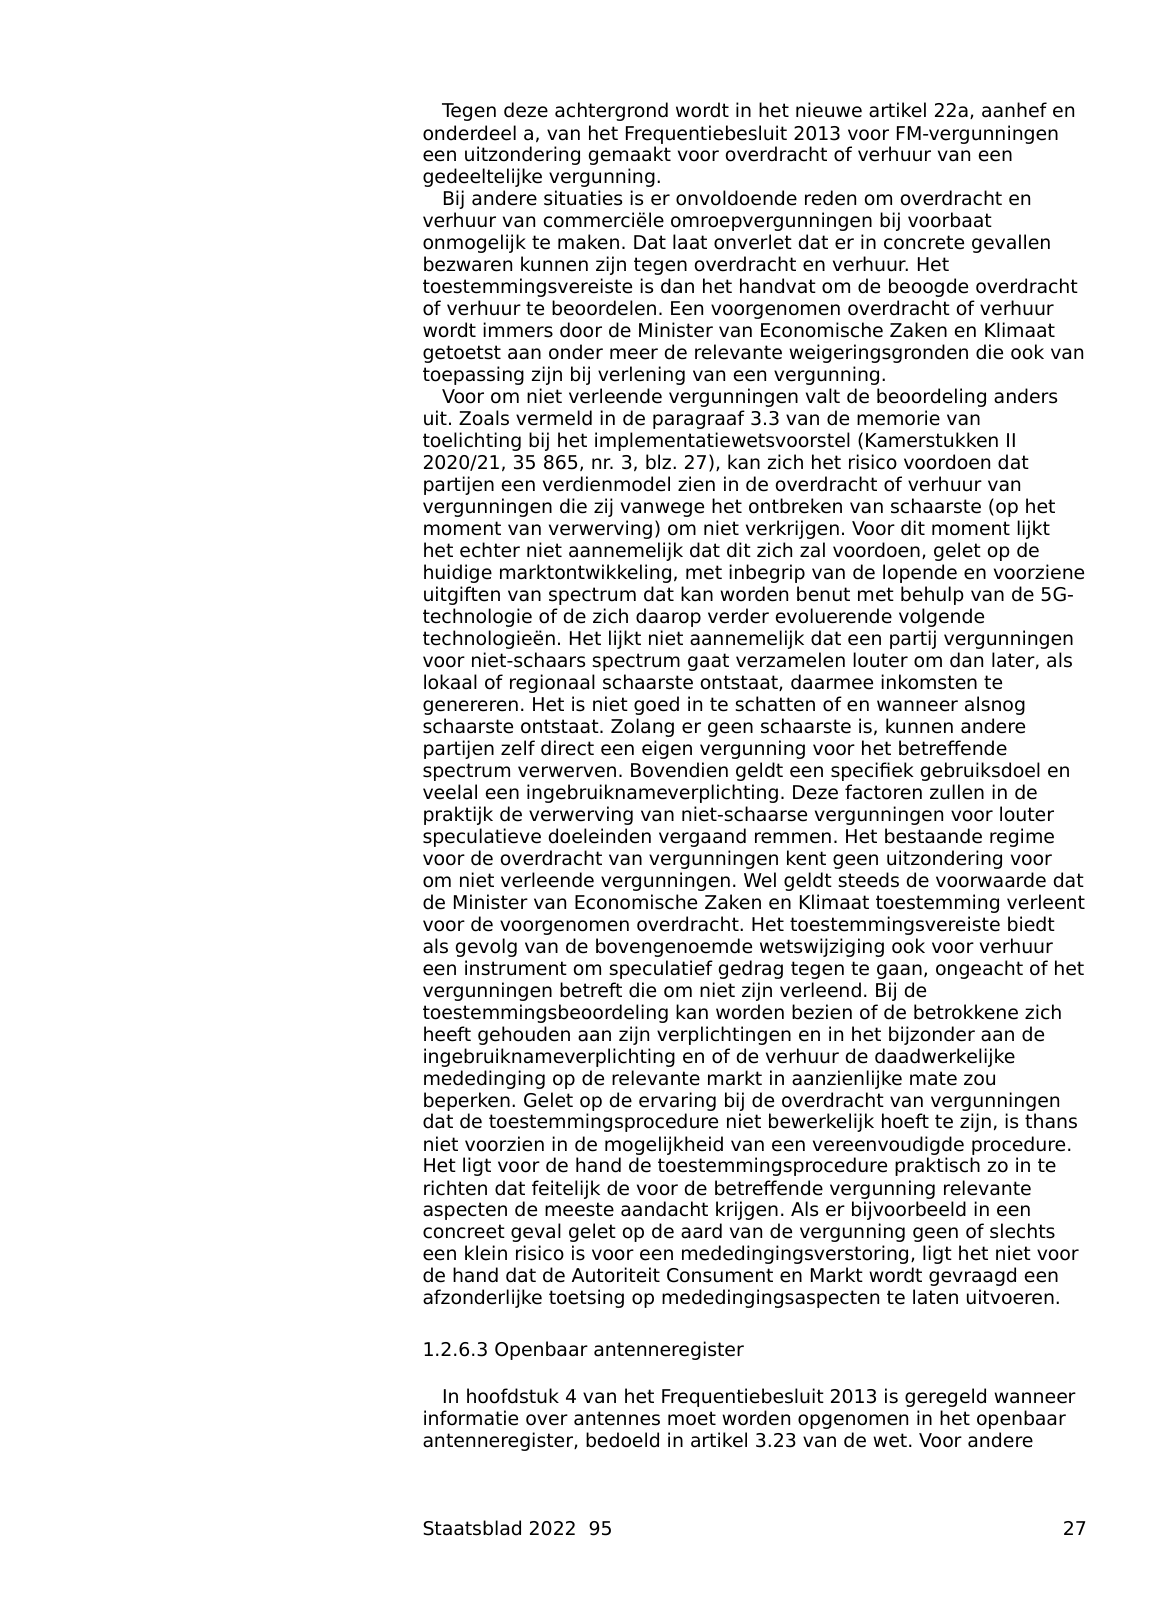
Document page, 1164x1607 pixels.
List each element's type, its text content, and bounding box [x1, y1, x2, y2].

text Tegen deze achtergrond wordt in het nieuwe artikel 22a, aanhef en onderdeel a, van het Frequentiebesluit 2013 voor FM-vergunningen een uitzondering gemaakt voor overdracht of verhuur van een gedeeltelijke vergunning. [422, 100, 1087, 188]
subtitle 1.2.6.3 Openbaar antenneregister [422, 1339, 1087, 1361]
text Voor om niet verleende vergunningen valt de beoordeling anders uit. Zoals vermeld in de paragraaf 3.3 van de memorie van toelichting bij het implementatiewetsvoorstel (Kamerstukken II 2020/21, 35 865, nr. 3, blz. 27), kan zich het risico voordoen dat partijen een verdienmodel zien in de overdracht of verhuur van vergunningen die zij vanwege het ontbreken van schaarste (op het moment van verwerving) om niet verkrijgen. Voor dit moment lijkt het echter niet aannemelijk dat dit zich zal voordoen, gelet op de huidige marktontwikkeling, met inbegrip van de lopende en voorziene uitgiften van spectrum dat kan worden benut met behulp van de 5G-technologie of de zich daarop verder evoluerende volgende technologieën. Het lijkt niet aannemelijk dat een partij vergunningen voor niet-schaars spectrum gaat verzamelen louter om dan later, als lokaal of regionaal schaarste ontstaat, daarmee inkomsten te genereren. Het is niet goed in te schatten of en wanneer alsnog schaarste ontstaat. Zolang er geen schaarste is, kunnen andere partijen zelf direct een eigen vergunning voor het betreffende spectrum verwerven. Bovendien geldt een specifiek gebruiksdoel en veelal een ingebruiknameverplichting. Deze factoren zullen in de praktijk de verwerving van niet-schaarse vergunningen voor louter speculatieve doeleinden vergaand remmen. Het bestaande regime voor de overdracht van vergunningen kent geen uitzondering voor om niet verleende vergunningen. Wel geldt steeds de voorwaarde dat de Minister van Economische Zaken en Klimaat toestemming verleent voor de voorgenomen overdracht. Het toestemmingsvereiste biedt als gevolg van de bovengenoemde wetswijziging ook voor verhuur een instrument om speculatief gedrag tegen te gaan, ongeacht of het vergunningen betreft die om niet zijn verleend. Bij de toestemmingsbeoordeling kan worden bezien of de betrokkene zich heeft gehouden aan zijn verplichtingen en in het bijzonder aan de ingebruiknameverplichting en of de verhuur de daadwerkelijke mededinging op de relevante markt in aanzienlijke mate zou beperken. Gelet op de ervaring bij de overdracht van vergunningen dat de toestemmingsprocedure niet bewerkelijk hoeft te zijn, is thans niet voorzien in de mogelijkheid van een vereenvoudigde procedure. Het ligt voor de hand de toestemmingsprocedure praktisch zo in te richten dat feitelijk de voor de betreffende vergunning relevante aspecten de meeste aandacht krijgen. Als er bijvoorbeeld in een concreet geval gelet op de aard van de vergunning geen of slechts een klein risico is voor een mededingingsverstoring, ligt het niet voor de hand dat de Autoriteit Consument en Markt wordt gevraagd een afzonderlijke toetsing op mededingingsaspecten te laten uitvoeren. [422, 386, 1087, 1309]
text In hoofdstuk 4 van het Frequentiebesluit 2013 is geregeld wanneer informatie over antennes moet worden opgenomen in het openbaar antenneregister, bedoeld in artikel 3.23 van de wet. Voor andere [422, 1386, 1087, 1452]
text Bij andere situaties is er onvoldoende reden om overdracht en verhuur van commerciële omroepvergunningen bij voorbaat onmogelijk te maken. Dat laat onverlet dat er in concrete gevallen bezwaren kunnen zijn tegen overdracht en verhuur. Het toestemmingsvereiste is dan het handvat om de beoogde overdracht of verhuur te beoordelen. Een voorgenomen overdracht of verhuur wordt immers door de Minister van Economische Zaken en Klimaat getoetst aan onder meer de relevante weigeringsgronden die ook van toepassing zijn bij verlening van een vergunning. [422, 188, 1087, 386]
